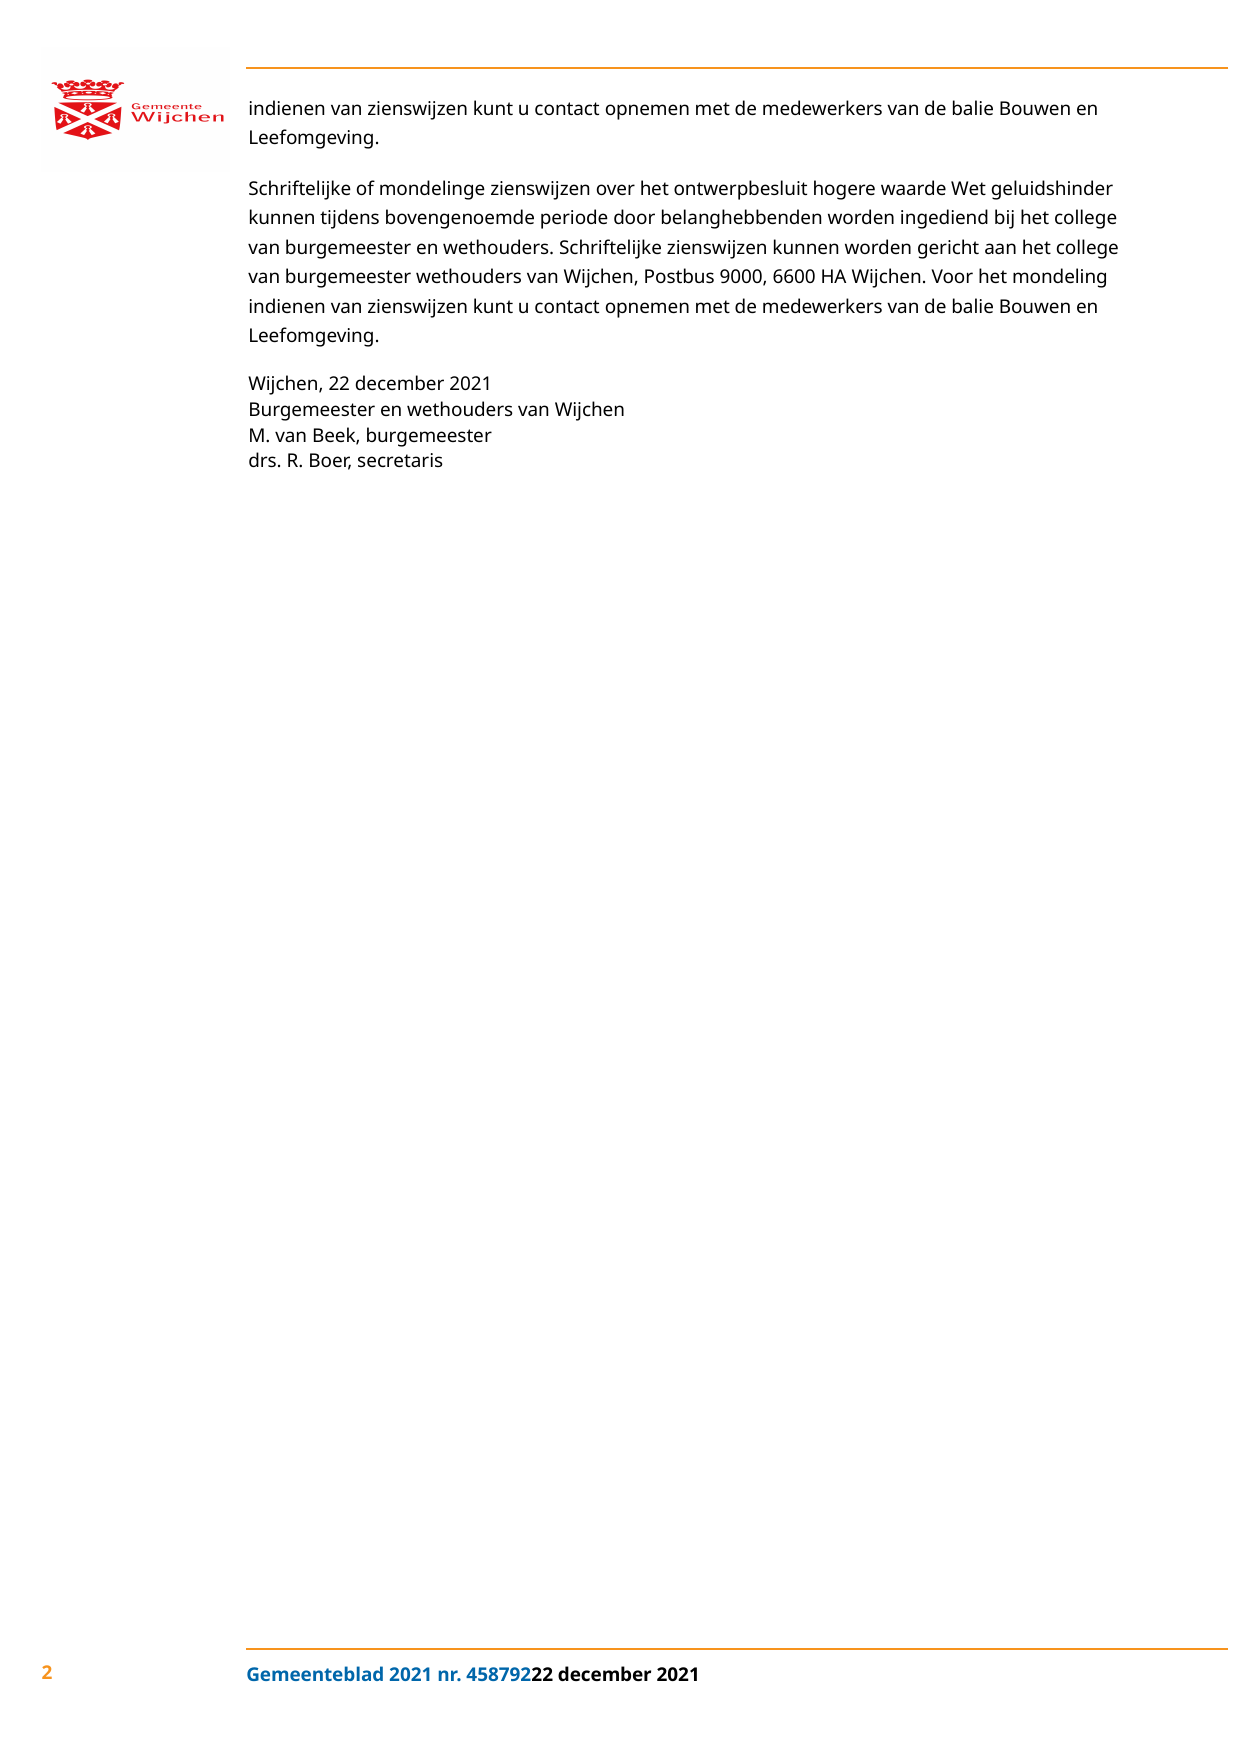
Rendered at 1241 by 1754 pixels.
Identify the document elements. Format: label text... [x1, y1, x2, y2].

text Schriftelijke of mondelinge zienswijzen over het ontwerpbesluit hogere waarde Wet geluidshinder kunnen tijdens bovengenoemde periode door belanghebbenden worden ingediend bij het college van burgemeester en wethouders. Schriftelijke zienswijzen kunnen worden gericht aan het college van burgemeester wethouders van Wijchen, Postbus 9000, 6600 HA Wijchen. Voor het mondeling indienen van zienswijzen kunt u contact opnemen met de medewerkers van de balie Bouwen en Leefomgeving. [248, 175, 1152, 348]
text Burgemeester en wethouders van Wijchen [248, 396, 1152, 422]
picture [41, 47, 231, 172]
text drs. R. Boer, secretaris [248, 448, 1152, 473]
text M. van Beek, burgemeester [248, 422, 1152, 448]
text indienen van zienswijzen kunt u contact opnemen met de medewerkers van de balie Bouwen en Leefomgeving. [248, 95, 1152, 150]
text Wijchen, 22 december 2021 [248, 371, 1152, 396]
